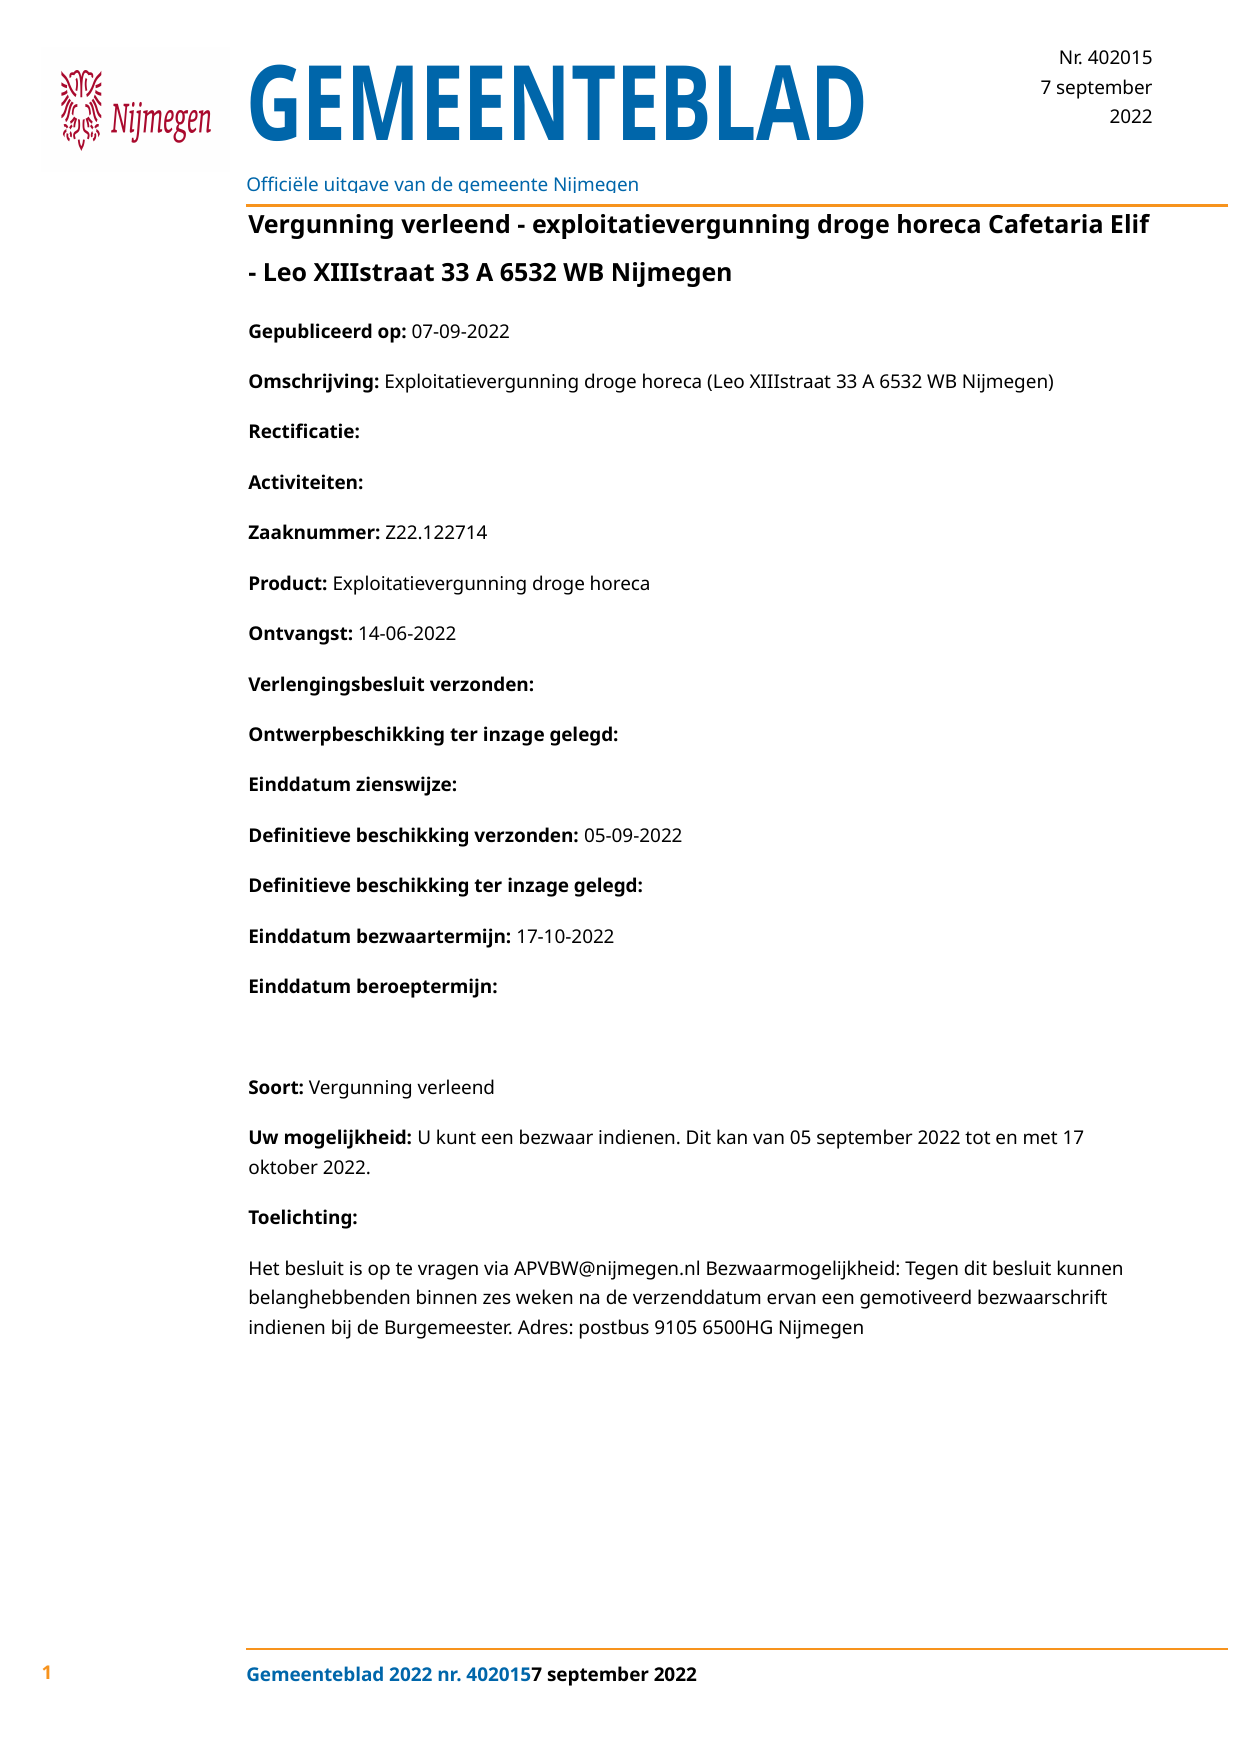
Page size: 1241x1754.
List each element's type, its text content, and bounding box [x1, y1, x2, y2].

text Definitieve beschikking ter inzage gelegd: [248, 872, 1152, 898]
text Toelichting: [248, 1204, 1152, 1230]
text Definitieve beschikking verzonden: 05-09-2022 [248, 822, 1152, 848]
text Ontwerpbeschikking ter inzage gelegd: [248, 721, 1152, 747]
text Gepubliceerd op: 07-09-2022 [248, 318, 1152, 344]
text Zaaknummer: Z22.122714 [248, 519, 1152, 545]
text Product: Exploitatievergunning droge horeca [248, 570, 1152, 596]
text Omschrijving: Exploitatievergunning droge horeca (Leo XIIIstraat 33 A 6532 WB Nijmegen) [248, 368, 1152, 394]
text Rectificatie: [248, 419, 1152, 444]
text Ontvangst: 14-06-2022 [248, 620, 1152, 646]
text Vergunning verleend - exploitatievergunning droge horeca Cafetaria Elif - Leo XIIIstraat 33 A 6532 WB Nijmegen [248, 207, 1152, 288]
text Verlengingsbesluit verzonden: [248, 671, 1152, 697]
text Einddatum bezwaartermijn: 17-10-2022 [248, 923, 1152, 949]
text Het besluit is op te vragen via APVBW@nijmegen.nl Bezwaarmogelijkheid: Tegen dit besluit kunnen belanghebbenden binnen zes weken na de verzenddatum ervan een gemotiveerd bezwaarschrift indienen bij de Burgemeester. Adres: postbus 9105 6500HG Nijmegen [248, 1255, 1152, 1340]
text Activiteiten: [248, 469, 1152, 495]
text Einddatum beroeptermijn: [248, 973, 1152, 999]
text Uw mogelijkheid: U kunt een bezwaar indienen. Dit kan van 05 september 2022 tot en met 17 oktober 2022. [248, 1124, 1152, 1180]
picture [41, 47, 231, 172]
text Einddatum zienswijze: [248, 772, 1152, 797]
text Soort: Vergunning verleend [248, 1074, 1152, 1100]
